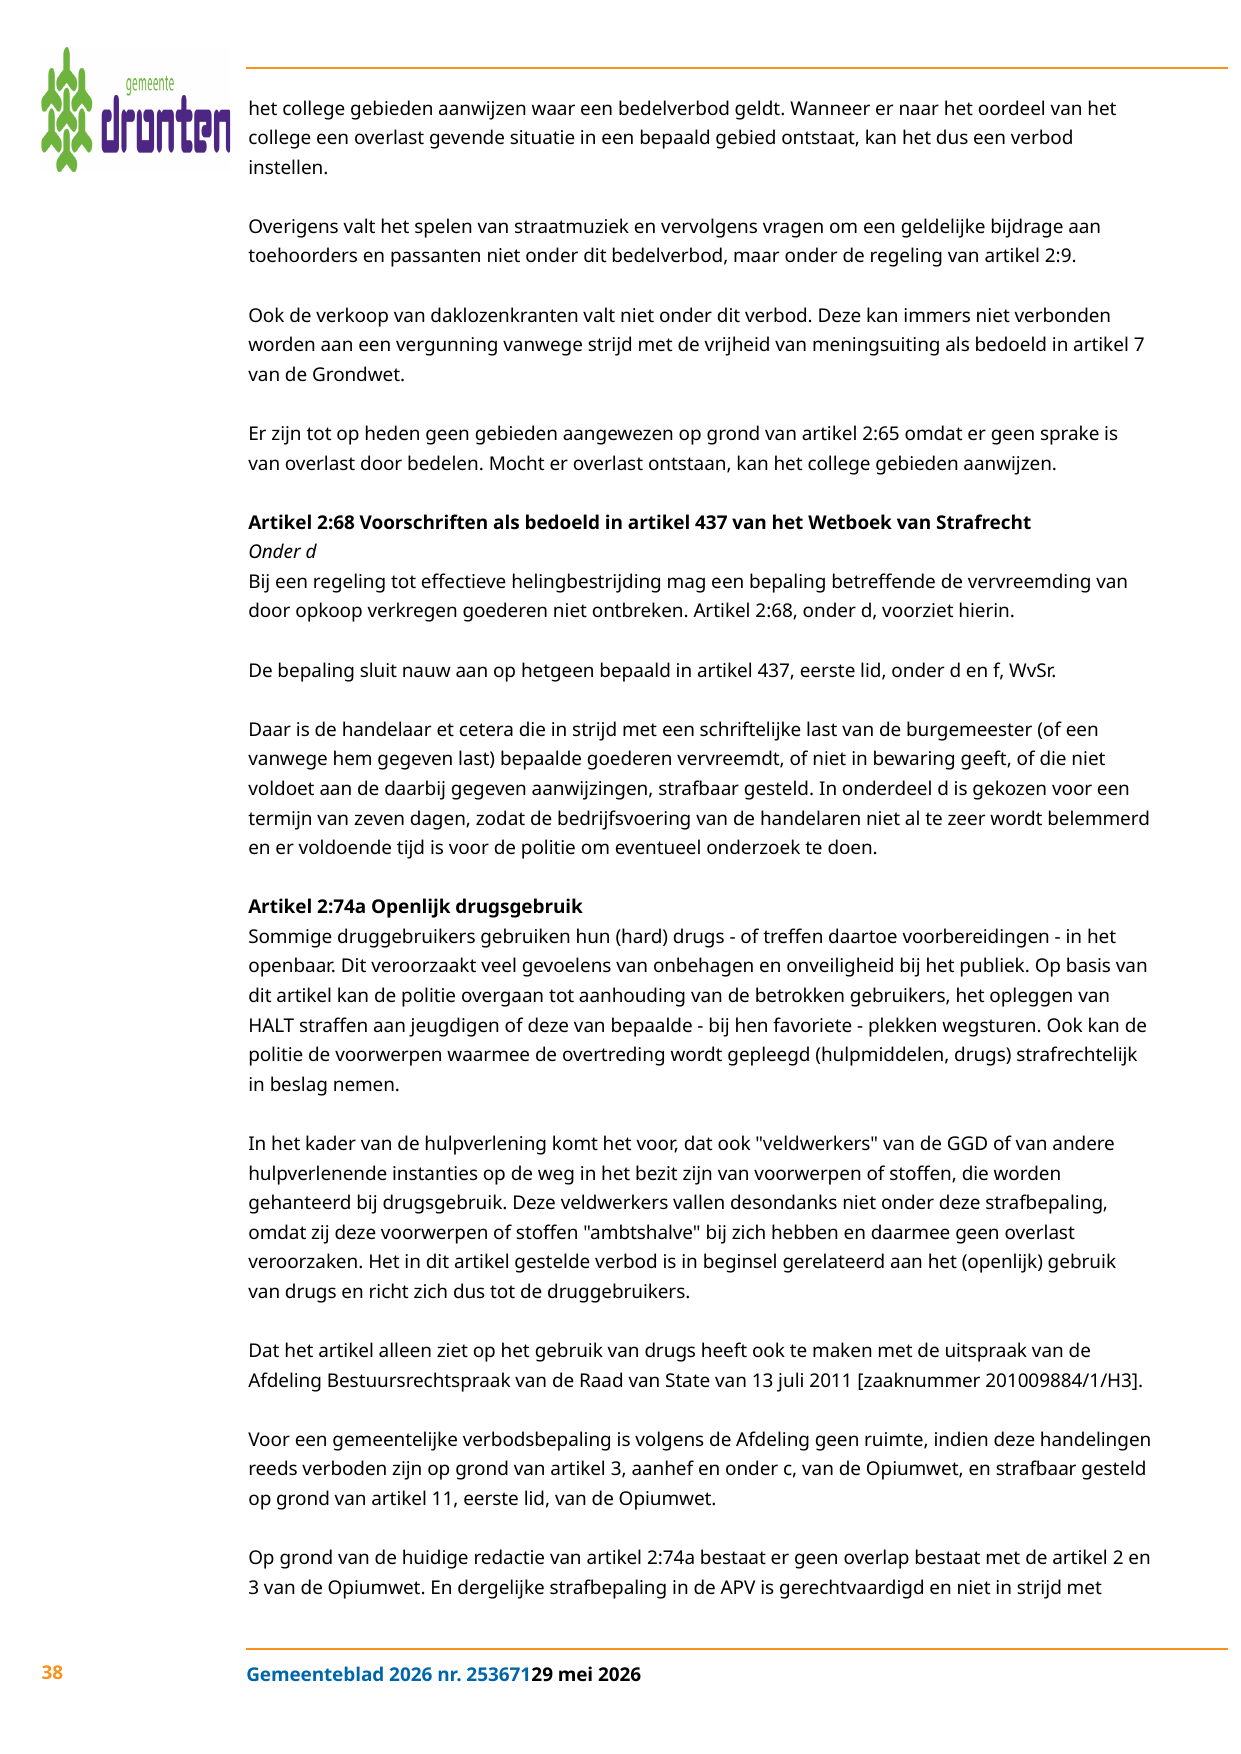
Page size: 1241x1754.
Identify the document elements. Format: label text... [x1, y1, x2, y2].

text Artikel 2:74a Openlijk drugsgebruik [248, 893, 1152, 919]
text Artikel 2:68 Voorschriften als bedoeld in artikel 437 van het Wetboek van Strafrecht [248, 509, 1152, 535]
text De bepaling sluit nauw aan op hetgeen bepaald in artikel 437, eerste lid, onder d en f, WvSr. [248, 657, 1152, 683]
text Dat het artikel alleen ziet op het gebruik van drugs heeft ook te maken met de uitspraak van de Afdeling Bestuursrechtspraak van de Raad van State van 13 juli 2011 [zaaknummer 201009884/1/H3]. [248, 1337, 1152, 1393]
text Op grond van de huidige redactie van artikel 2:74a bestaat er geen overlap bestaat met de artikel 2 en 3 van de Opiumwet. En dergelijke strafbepaling in de APV is gerechtvaardigd en niet in strijd met [248, 1544, 1152, 1600]
text Ook de verkoop van daklozenkranten valt niet onder dit verbod. Deze kan immers niet verbonden worden aan een vergunning vanwege strijd met de vrijheid van meningsuiting als bedoeld in artikel 7 van de Grondwet. [248, 302, 1152, 387]
text Voor een gemeentelijke verbodsbepaling is volgens de Afdeling geen ruimte, indien deze handelingen reeds verboden zijn op grond van artikel 3, aanhef en onder c, van de Opiumwet, en strafbaar gesteld op grond van artikel 11, eerste lid, van de Opiumwet. [248, 1426, 1152, 1511]
text Daar is de handelaar et cetera die in strijd met een schriftelijke last van de burgemeester (of een vanwege hem gegeven last) bepaalde goederen vervreemdt, of niet in bewaring geeft, of die niet voldoet aan de daarbij gegeven aanwijzingen, strafbaar gesteld. In onderdeel d is gekozen voor een termijn van zeven dagen, zodat de bedrijfsvoering van de handelaren niet al te zeer wordt belemmerd en er voldoende tijd is voor de politie om eventueel onderzoek te doen. [248, 716, 1152, 860]
text Overigens valt het spelen van straatmuziek en vervolgens vragen om een geldelijke bijdrage aan toehoorders en passanten niet onder dit bedelverbod, maar onder de regeling van artikel 2:9. [248, 213, 1152, 268]
picture [41, 47, 231, 172]
text In het kader van de hulpverlening komt het voor, dat ook "veldwerkers" van de GGD of van andere hulpverlenende instanties op de weg in het bezit zijn van voorwerpen of stoffen, die worden gehanteerd bij drugsgebruik. Deze veldwerkers vallen desondanks niet onder deze strafbepaling, omdat zij deze voorwerpen of stoffen "ambtshalve" bij zich hebben en daarmee geen overlast veroorzaken. Het in dit artikel gestelde verbod is in beginsel gerelateerd aan het (openlijk) gebruik van drugs en richt zich dus tot de druggebruikers. [248, 1130, 1152, 1304]
text Bij een regeling tot effectieve helingbestrijding mag een bepaling betreffende de vervreemding van door opkoop verkregen goederen niet ontbreken. Artikel 2:68, onder d, voorziet hierin. [248, 568, 1152, 623]
text het college gebieden aanwijzen waar een bedelverbod geldt. Wanneer er naar het oordeel van het college een overlast gevende situatie in een bepaald gebied ontstaat, kan het dus een verbod instellen. [248, 95, 1152, 180]
text Sommige druggebruikers gebruiken hun (hard) drugs - of treffen daartoe voorbereidingen - in het openbaar. Dit veroorzaakt veel gevoelens van onbehagen en onveiligheid bij het publiek. Op basis van dit artikel kan de politie overgaan tot aanhouding van de betrokken gebruikers, het opleggen van HALT straffen aan jeugdigen of deze van bepaalde - bij hen favoriete - plekken wegsturen. Ook kan de politie de voorwerpen waarmee de overtreding wordt gepleegd (hulpmiddelen, drugs) strafrechtelijk in beslag nemen. [248, 923, 1152, 1097]
text Onder d [248, 538, 1152, 564]
text Er zijn tot op heden geen gebieden aangewezen op grond van artikel 2:65 omdat er geen sprake is van overlast door bedelen. Mocht er overlast ontstaan, kan het college gebieden aanwijzen. [248, 420, 1152, 476]
